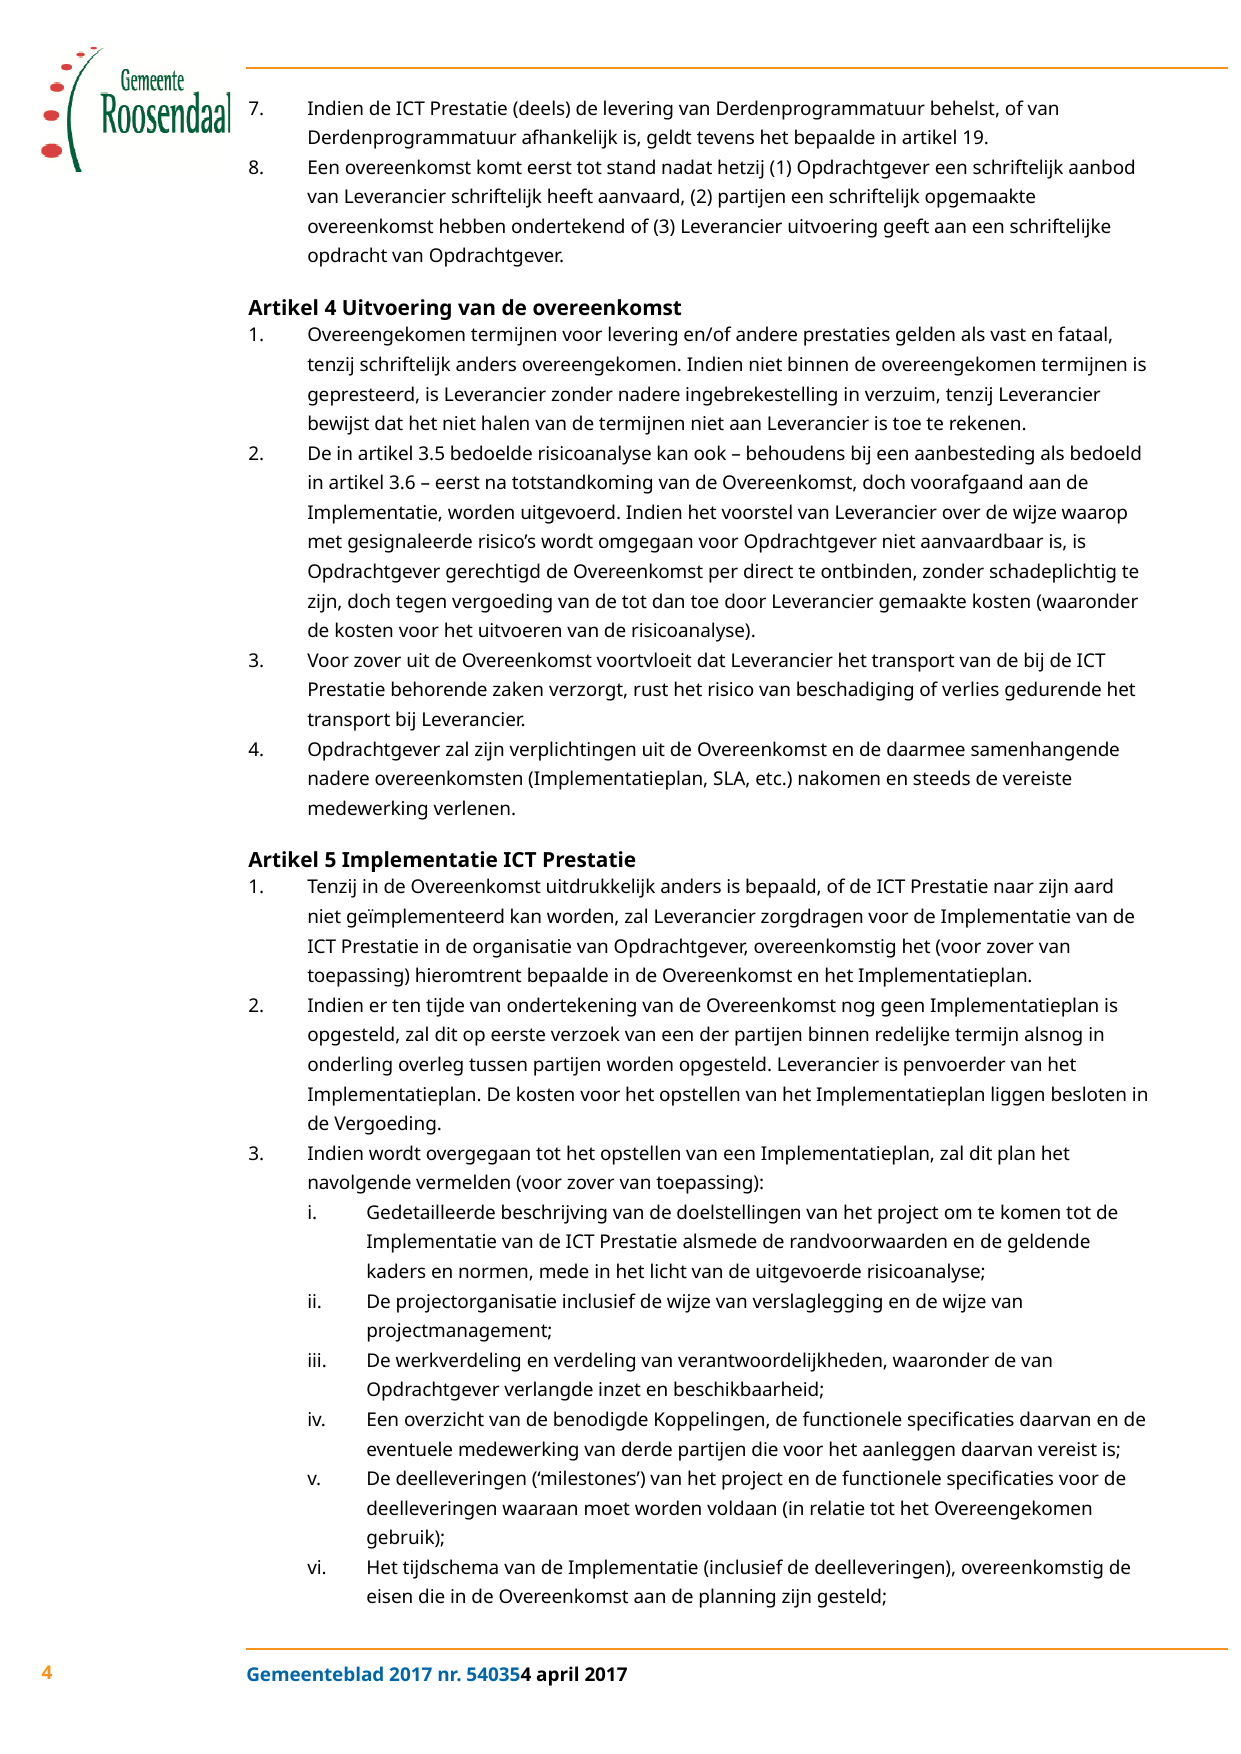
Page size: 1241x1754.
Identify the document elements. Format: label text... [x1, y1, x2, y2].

text Artikel 4 Uitvoering van de overeenkomst [248, 293, 1152, 322]
list Een overzicht van de benodigde Koppelingen, de functionele specificaties daarvan en de eventuele medewerking van derde partijen die voor het aanleggen daarvan vereist is; [307, 1406, 1152, 1462]
list Indien er ten tijde van ondertekening van de Overeenkomst nog geen Implementatieplan is opgesteld, zal dit op eerste verzoek van een der partijen binnen redelijke termijn alsnog in onderling overleg tussen partijen worden opgesteld. Leverancier is penvoerder van het Implementatieplan. De kosten voor het opstellen van het Implementatieplan liggen besloten in de Vergoeding. [248, 992, 1152, 1136]
text Artikel 5 Implementatie ICT Prestatie [248, 845, 1152, 874]
list Voor zover uit de Overeenkomst voortvloeit dat Leverancier het transport van de bij de ICT Prestatie behorende zaken verzorgt, rust het risico van beschadiging of verlies gedurende het transport bij Leverancier. [248, 647, 1152, 732]
list Opdrachtgever zal zijn verplichtingen uit de Overeenkomst en de daarmee samenhangende nadere overeenkomsten (Implementatieplan, SLA, etc.) nakomen en steeds de vereiste medewerking verlenen. [248, 736, 1152, 821]
list Indien wordt overgegaan tot het opstellen van een Implementatieplan, zal dit plan het navolgende vermelden (voor zover van toepassing): [248, 1140, 1152, 1195]
list Gedetailleerde beschrijving van de doelstellingen van het project om te komen tot de Implementatie van de ICT Prestatie alsmede de randvoorwaarden en de geldende kaders en normen, mede in het licht van de uitgevoerde risicoanalyse; [307, 1199, 1152, 1284]
list De projectorganisatie inclusief de wijze van verslaglegging en de wijze van projectmanagement; [307, 1288, 1152, 1343]
list Indien de ICT Prestatie (deels) de levering van Derdenprogrammatuur behelst, of van Derdenprogrammatuur afhankelijk is, geldt tevens het bepaalde in artikel 19. [248, 95, 1152, 150]
list Overeengekomen termijnen voor levering en/of andere prestaties gelden als vast en fataal, tenzij schriftelijk anders overeengekomen. Indien niet binnen de overeengekomen termijnen is gepresteerd, is Leverancier zonder nadere ingebrekestelling in verzuim, tenzij Leverancier bewijst dat het niet halen van de termijnen niet aan Leverancier is toe te rekenen. [248, 322, 1152, 436]
list De werkverdeling en verdeling van verantwoordelijkheden, waaronder de van Opdrachtgever verlangde inzet en beschikbaarheid; [307, 1347, 1152, 1402]
list Tenzij in de Overeenkomst uitdrukkelijk anders is bepaald, of de ICT Prestatie naar zijn aard niet geïmplementeerd kan worden, zal Leverancier zorgdragen voor de Implementatie van de ICT Prestatie in de organisatie van Opdrachtgever, overeenkomstig het (voor zover van toepassing) hieromtrent bepaalde in de Overeenkomst en het Implementatieplan. [248, 874, 1152, 988]
list Het tijdschema van de Implementatie (inclusief de deelleveringen), overeenkomstig de eisen die in de Overeenkomst aan de planning zijn gesteld; [307, 1554, 1152, 1609]
list De in artikel 3.5 bedoelde risicoanalyse kan ook – behoudens bij een aanbesteding als bedoeld in artikel 3.6 – eerst na totstandkoming van de Overeenkomst, doch voorafgaand aan de Implementatie, worden uitgevoerd. Indien het voorstel van Leverancier over de wijze waarop met gesignaleerde risico’s wordt omgegaan voor Opdrachtgever niet aanvaardbaar is, is Opdrachtgever gerechtigd de Overeenkomst per direct te ontbinden, zonder schadeplichtig te zijn, doch tegen vergoeding van de tot dan toe door Leverancier gemaakte kosten (waaronder de kosten voor het uitvoeren van de risicoanalyse). [248, 440, 1152, 643]
list De deelleveringen (‘milestones’) van het project en de functionele specificaties voor de deelleveringen waaraan moet worden voldaan (in relatie tot het Overeengekomen gebruik); [307, 1465, 1152, 1550]
list Een overeenkomst komt eerst tot stand nadat hetzij (1) Opdrachtgever een schriftelijk aanbod van Leverancier schriftelijk heeft aanvaard, (2) partijen een schriftelijk opgemaakte overeenkomst hebben ondertekend of (3) Leverancier uitvoering geeft aan een schriftelijke opdracht van Opdrachtgever. [248, 154, 1152, 268]
picture [41, 47, 231, 172]
